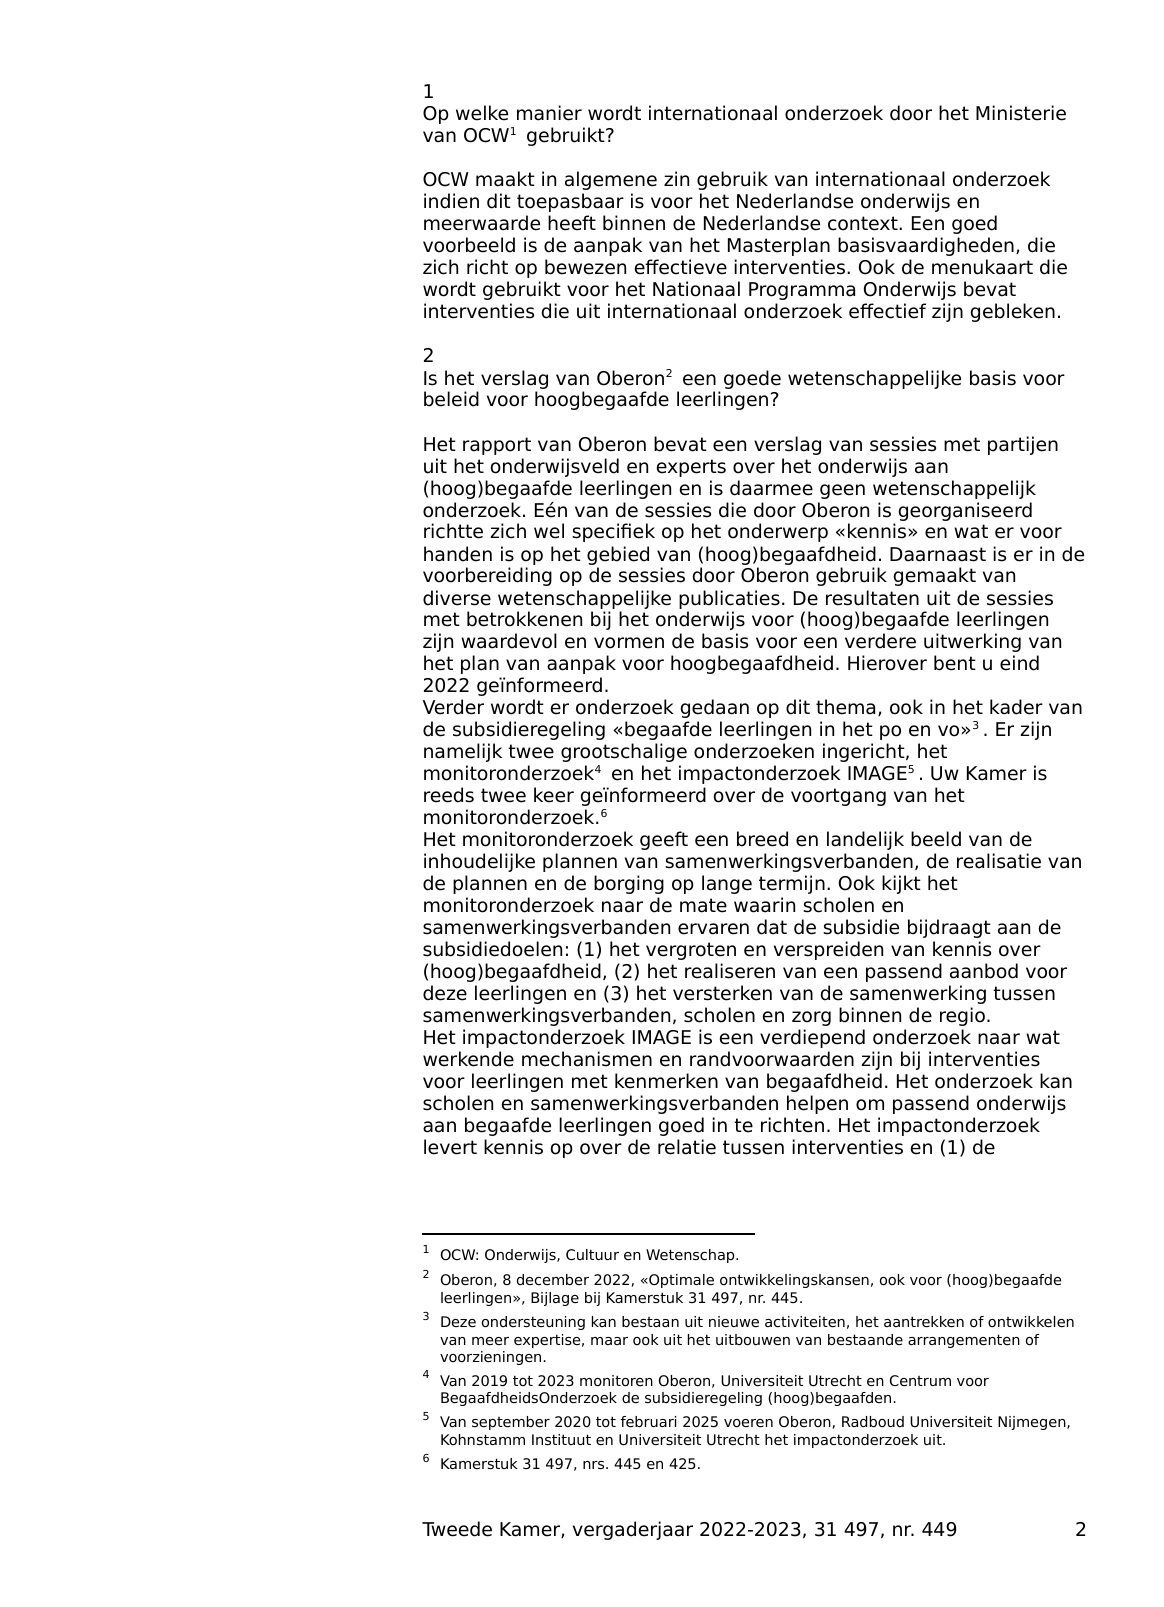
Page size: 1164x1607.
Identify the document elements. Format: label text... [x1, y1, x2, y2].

text Het monitoronderzoek geeft een breed en landelijk beeld van de inhoudelijke plannen van samenwerkingsverbanden, de realisatie van de plannen en de borging op lange termijn. Ook kijkt het monitoronderzoek naar de mate waarin scholen en samenwerkingsverbanden ervaren dat de subsidie bijdraagt aan de subsidiedoelen: (1) het vergroten en verspreiden van kennis over (hoog)begaafdheid, (2) het realiseren van een passend aanbod voor deze leerlingen en (3) het versterken van de samenwerking tussen samenwerkingsverbanden, scholen en zorg binnen de regio. [422, 829, 1087, 1027]
text Deze ondersteuning kan bestaan uit nieuwe activiteiten, het aantrekken of ontwikkelen van meer expertise, maar ook uit het uitbouwen van bestaande arrangementen of voorzieningen. [422, 1310, 1087, 1366]
text OCW: Onderwijs, Cultuur en Wetenschap. [422, 1243, 1087, 1265]
text Oberon, 8 december 2022, «Optimale ontwikkelingskansen, ook voor (hoog)begaafde leerlingen», Bijlage bij Kamerstuk 31 497, nr. 445. [422, 1268, 1087, 1307]
text Kamerstuk 31 497, nrs. 445 en 425. [422, 1452, 1087, 1474]
text 2 [422, 345, 1087, 367]
text Het rapport van Oberon bevat een verslag van sessies met partijen uit het onderwijsveld en experts over het onderwijs aan (hoog)begaafde leerlingen en is daarmee geen wetenschappelijk onderzoek. Eén van de sessies die door Oberon is georganiseerd richtte zich wel specifiek op het onderwerp «kennis» en wat er voor handen is op het gebied van (hoog)begaafdheid. Daarnaast is er in de voorbereiding op de sessies door Oberon gebruik gemaakt van diverse wetenschappelijke publicaties. De resultaten uit de sessies met betrokkenen bij het onderwijs voor (hoog)begaafde leerlingen zijn waardevol en vormen de basis voor een verdere uitwerking van het plan van aanpak voor hoogbegaafdheid. Hierover bent u eind 2022 geïnformeerd. [422, 433, 1087, 697]
text Van 2019 tot 2023 monitoren Oberon, Universiteit Utrecht en Centrum voor BegaafdheidsOnderzoek de subsidieregeling (hoog)begaafden. [422, 1368, 1087, 1407]
text Van september 2020 tot februari 2025 voeren Oberon, Radboud Universiteit Nijmegen, Kohnstamm Instituut en Universiteit Utrecht het impactonderzoek uit. [422, 1410, 1087, 1449]
text Op welke manier wordt internationaal onderzoek door het Ministerie van OCW gebruikt? [422, 103, 1087, 147]
text Het impactonderzoek IMAGE is een verdiepend onderzoek naar wat werkende mechanismen en randvoorwaarden zijn bij interventies voor leerlingen met kenmerken van begaafdheid. Het onderzoek kan scholen en samenwerkingsverbanden helpen om passend onderwijs aan begaafde leerlingen goed in te richten. Het impactonderzoek levert kennis op over de relatie tussen interventies en (1) de [422, 1027, 1087, 1159]
text Is het verslag van Oberon een goede wetenschappelijke basis voor beleid voor hoogbegaafde leerlingen? [422, 367, 1087, 411]
text Verder wordt er onderzoek gedaan op dit thema, ook in het kader van de subsidieregeling «begaafde leerlingen in het po en vo». Er zijn namelijk twee grootschalige onderzoeken ingericht, het monitoronderzoek en het impactonderzoek IMAGE. Uw Kamer is reeds twee keer geïnformeerd over de voortgang van het monitoronderzoek. [422, 697, 1087, 829]
text OCW maakt in algemene zin gebruik van internationaal onderzoek indien dit toepasbaar is voor het Nederlandse onderwijs en meerwaarde heeft binnen de Nederlandse context. Een goed voorbeeld is de aanpak van het Masterplan basisvaardigheden, die zich richt op bewezen effectieve interventies. Ook de menukaart die wordt gebruikt voor het Nationaal Programma Onderwijs bevat interventies die uit internationaal onderzoek effectief zijn gebleken. [422, 169, 1087, 323]
text 1 [422, 81, 1087, 103]
